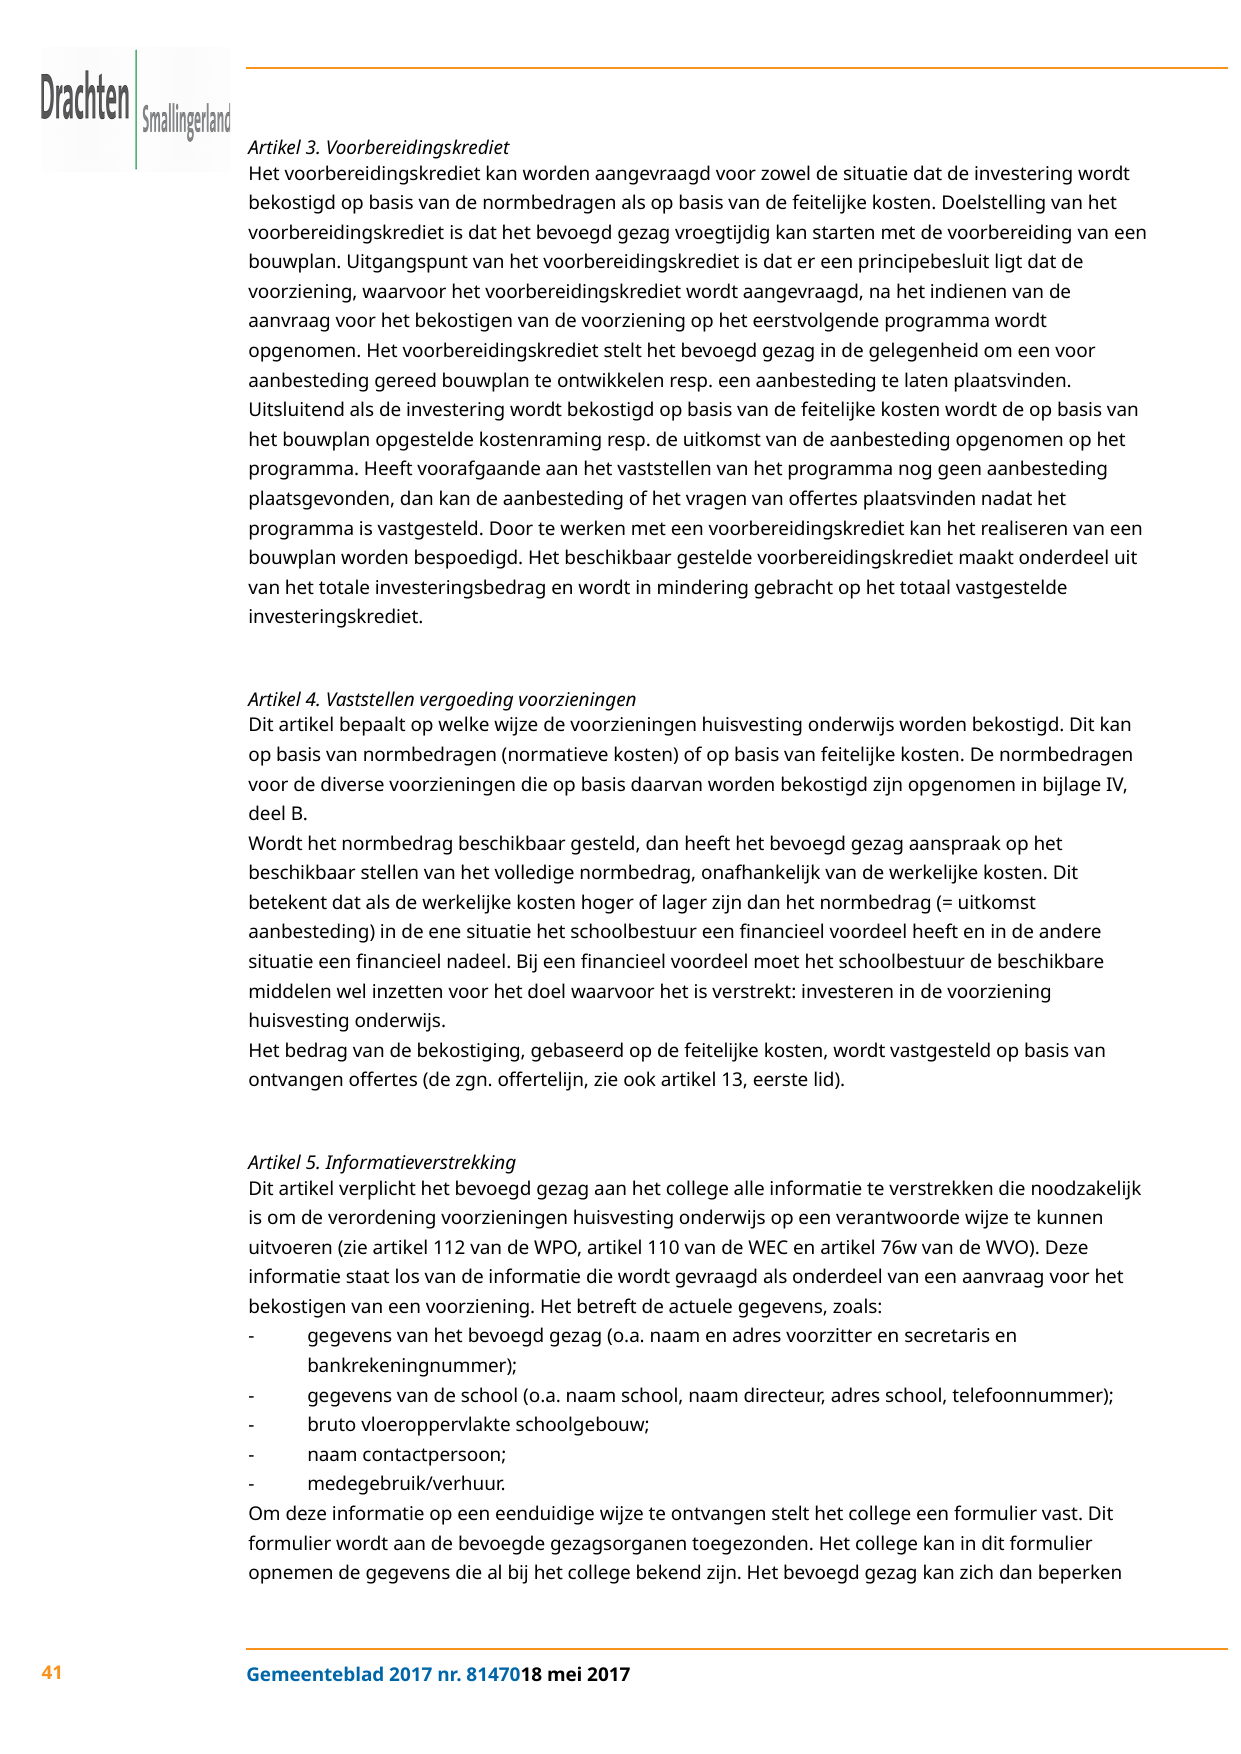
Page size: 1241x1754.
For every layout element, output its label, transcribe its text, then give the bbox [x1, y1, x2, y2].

text Het voorbereidingskrediet kan worden aangevraagd voor zowel de situatie dat de investering wordt bekostigd op basis van de normbedragen als op basis van de feitelijke kosten. Doelstelling van het voorbereidingskrediet is dat het bevoegd gezag vroegtijdig kan starten met de voorbereiding van een bouwplan. Uitgangspunt van het voorbereidingskrediet is dat er een principebesluit ligt dat de voorziening, waarvoor het voorbereidingskrediet wordt aangevraagd, na het indienen van de aanvraag voor het bekostigen van de voorziening op het eerstvolgende programma wordt opgenomen. Het voorbereidingskrediet stelt het bevoegd gezag in de gelegenheid om een voor aanbesteding gereed bouwplan te ontwikkelen resp. een aanbesteding te laten plaatsvinden. Uitsluitend als de investering wordt bekostigd op basis van de feitelijke kosten wordt de op basis van het bouwplan opgestelde kostenraming resp. de uitkomst van de aanbesteding opgenomen op het programma. Heeft voorafgaande aan het vaststellen van het programma nog geen aanbesteding plaatsgevonden, dan kan de aanbesteding of het vragen van offertes plaatsvinden nadat het programma is vastgesteld. Door te werken met een voorbereidingskrediet kan het realiseren van een bouwplan worden bespoedigd. Het beschikbaar gestelde voorbereidingskrediet maakt onderdeel uit van het totale investeringsbedrag en wordt in mindering gebracht op het totaal vastgestelde investeringskrediet. [248, 160, 1152, 629]
text Wordt het normbedrag beschikbaar gesteld, dan heeft het bevoegd gezag aanspraak op het beschikbaar stellen van het volledige normbedrag, onafhankelijk van de werkelijke kosten. Dit betekent dat als de werkelijke kosten hoger of lager zijn dan het normbedrag (= uitkomst aanbesteding) in de ene situatie het schoolbestuur een financieel voordeel heeft en in de andere situatie een financieel nadeel. Bij een financieel voordeel moet het schoolbestuur de beschikbare middelen wel inzetten voor het doel waarvoor het is verstrekt: investeren in de voorziening huisvesting onderwijs. [248, 830, 1152, 1033]
list gegevens van het bevoegd gezag (o.a. naam en adres voorzitter en secretaris en bankrekeningnummer); [248, 1323, 1152, 1378]
text Artikel 4. Vaststellen vergoeding voorzieningen [248, 686, 1152, 712]
list gegevens van de school (o.a. naam school, naam directeur, adres school, telefoonnummer); [248, 1382, 1152, 1408]
text Artikel 5. Informatieverstrekking [248, 1149, 1152, 1175]
picture [41, 47, 231, 172]
text Dit artikel bepaalt op welke wijze de voorzieningen huisvesting onderwijs worden bekostigd. Dit kan op basis van normbedragen (normatieve kosten) of op basis van feitelijke kosten. De normbedragen voor de diverse voorzieningen die op basis daarvan worden bekostigd zijn opgenomen in bijlage IV, deel B. [248, 712, 1152, 826]
text Dit artikel verplicht het bevoegd gezag aan het college alle informatie te verstrekken die noodzakelijk is om de verordening voorzieningen huisvesting onderwijs op een verantwoorde wijze te kunnen uitvoeren (zie artikel 112 van de WPO, artikel 110 van de WEC en artikel 76w van de WVO). Deze informatie staat los van de informatie die wordt gevraagd als onderdeel van een aanvraag voor het bekostigen van een voorziening. Het betreft de actuele gegevens, zoals: [248, 1175, 1152, 1319]
text Het bedrag van de bekostiging, gebaseerd op de feitelijke kosten, wordt vastgesteld op basis van ontvangen offertes (de zgn. offertelijn, zie ook artikel 13, eerste lid). [248, 1037, 1152, 1092]
text Om deze informatie op een eenduidige wijze te ontvangen stelt het college een formulier vast. Dit formulier wordt aan de bevoegde gezagsorganen toegezonden. Het college kan in dit formulier opnemen de gegevens die al bij het college bekend zijn. Het bevoegd gezag kan zich dan beperken [248, 1500, 1152, 1585]
list naam contactpersoon; [248, 1441, 1152, 1467]
text Artikel 3. Voorbereidingskrediet [248, 134, 1152, 160]
list medegebruik/verhuur. [248, 1471, 1152, 1496]
list bruto vloeroppervlakte schoolgebouw; [248, 1411, 1152, 1437]
